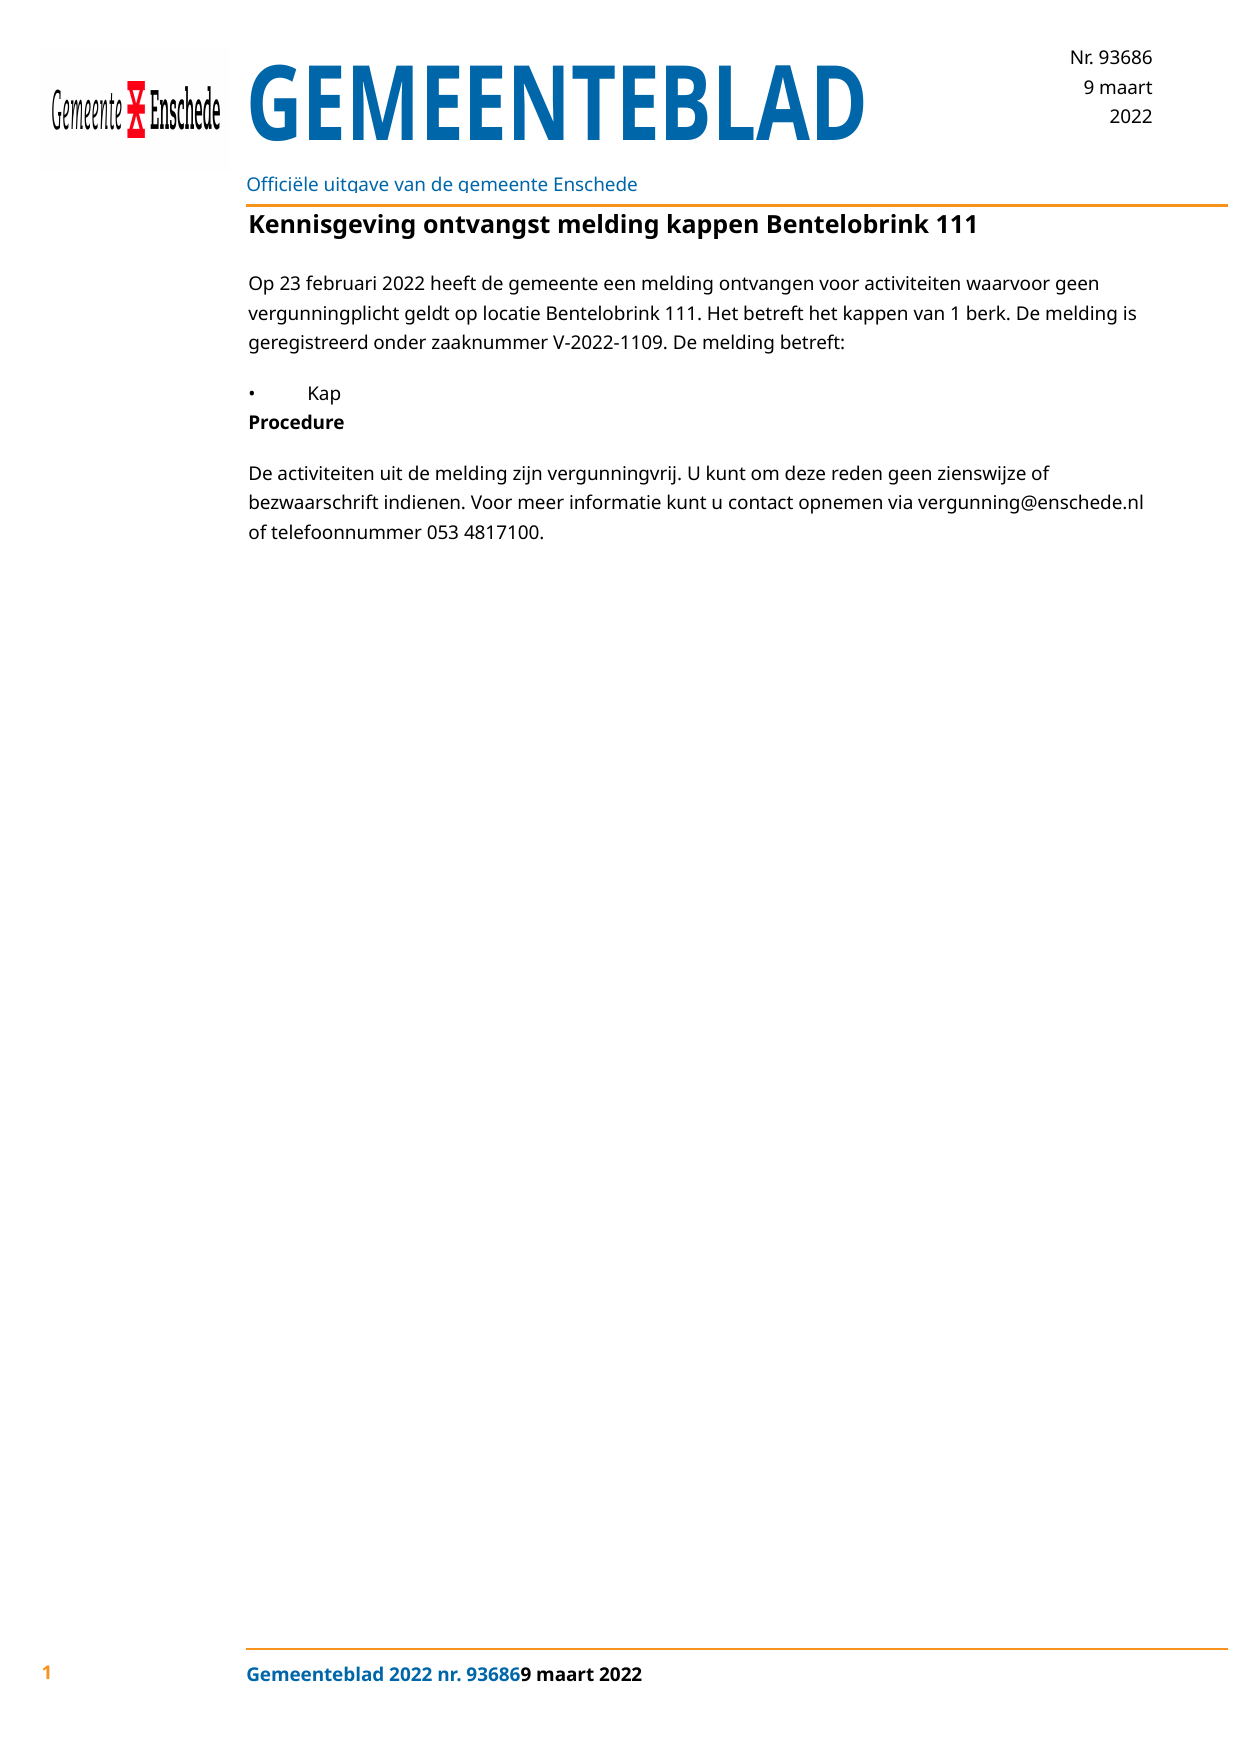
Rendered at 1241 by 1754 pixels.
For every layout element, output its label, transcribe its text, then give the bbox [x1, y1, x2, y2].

text Op 23 februari 2022 heeft de gemeente een melding ontvangen voor activiteiten waarvoor geen vergunningplicht geldt op locatie Bentelobrink 111. Het betreft het kappen van 1 berk. De melding is geregistreerd onder zaaknummer V-2022-1109. De melding betreft: [248, 270, 1152, 355]
text Procedure [248, 409, 1152, 435]
picture [41, 47, 231, 172]
text De activiteiten uit de melding zijn vergunningvrij. U kunt om deze reden geen zienswijze of bezwaarschrift indienen. Voor meer informatie kunt u contact opnemen via vergunning@enschede.nl of telefoonnummer 053 4817100. [248, 460, 1152, 545]
list Kap [248, 380, 1152, 406]
text Kennisgeving ontvangst melding kappen Bentelobrink 111 [248, 207, 1152, 241]
